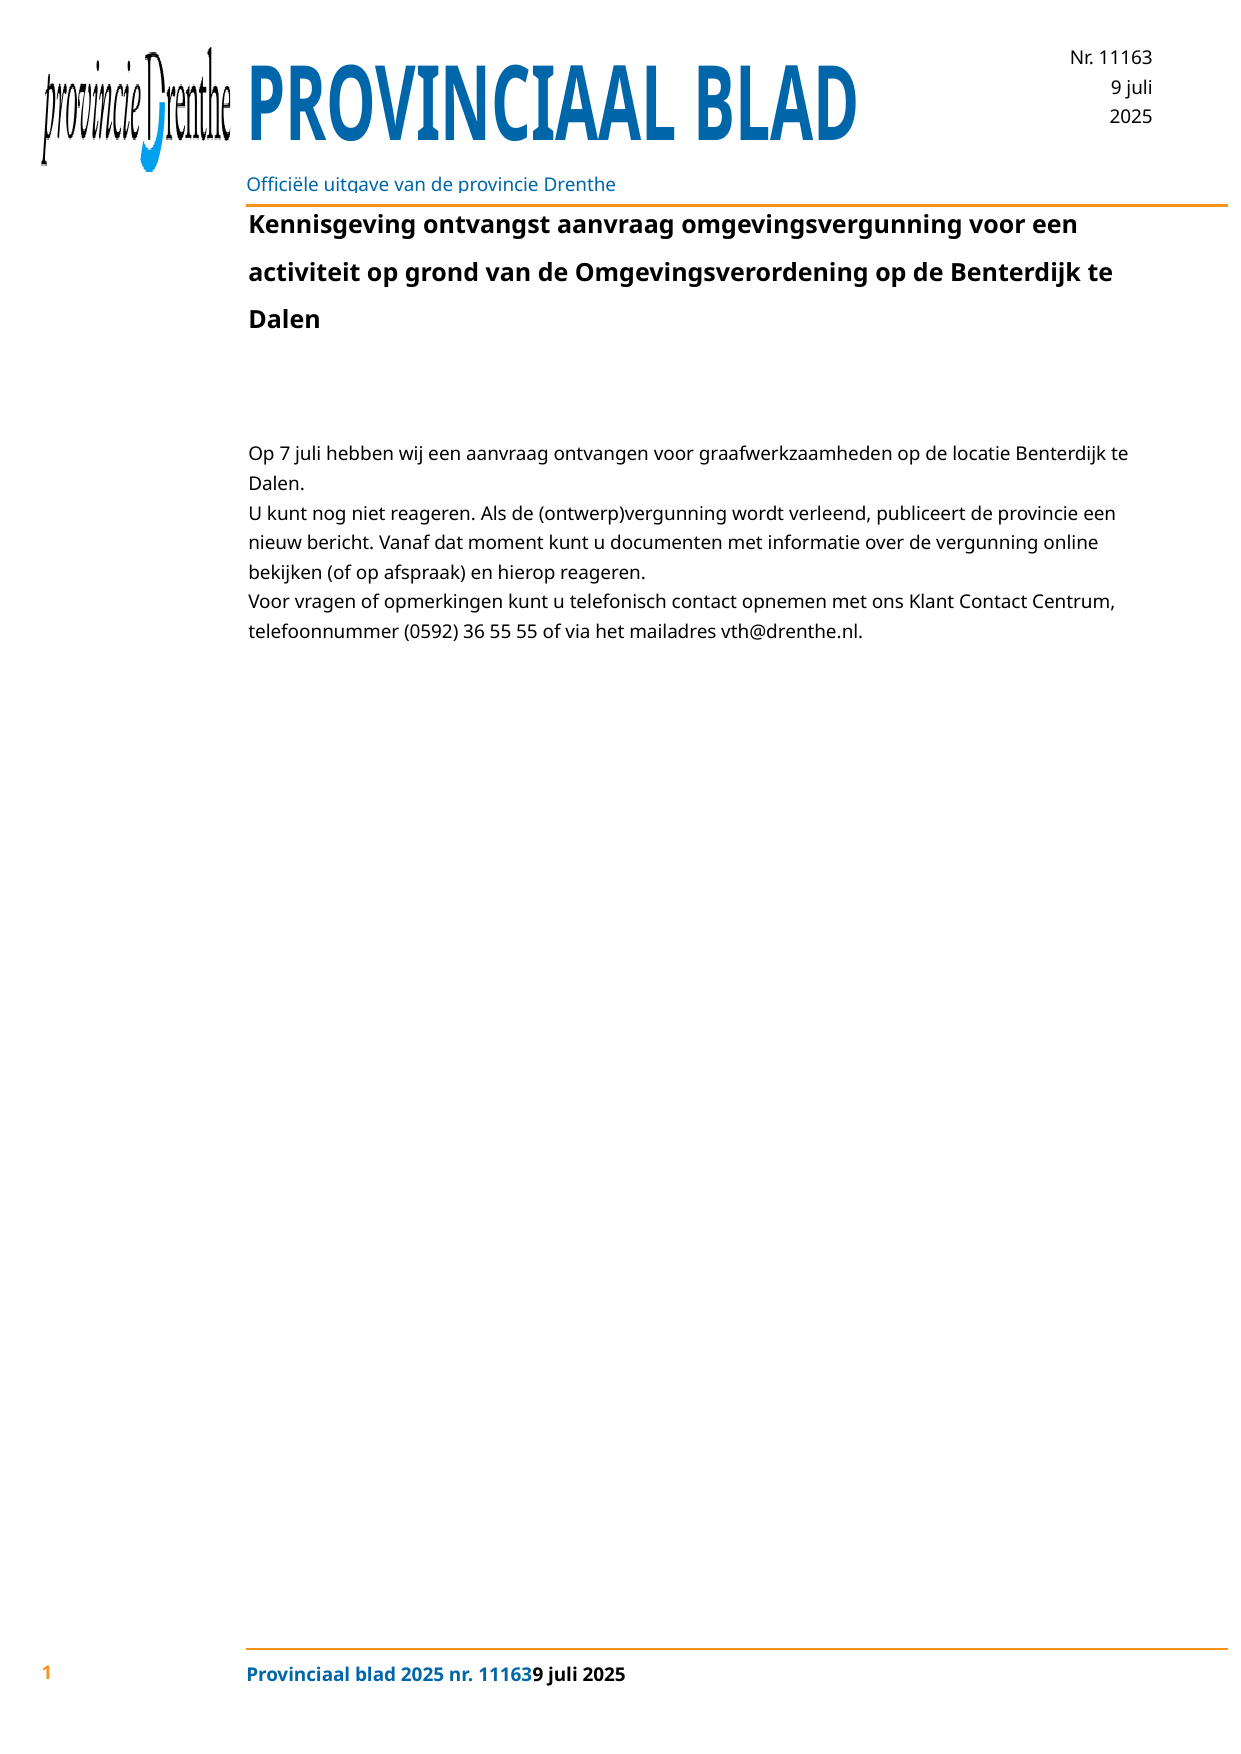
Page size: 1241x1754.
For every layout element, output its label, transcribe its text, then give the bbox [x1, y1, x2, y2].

text Op 7 juli hebben wij een aanvraag ontvangen voor graafwerkzaamheden op de locatie Benterdijk te Dalen. [248, 441, 1152, 496]
picture [41, 47, 231, 172]
text Kennisgeving ontvangst aanvraag omgevingsvergunning voor een activiteit op grond van de Omgevingsverordening op de Benterdijk te Dalen [248, 207, 1152, 336]
text U kunt nog niet reageren. Als de (ontwerp)vergunning wordt verleend, publiceert de provincie een nieuw bericht. Vanaf dat moment kunt u documenten met informatie over de vergunning online bekijken (of op afspraak) en hierop reageren. [248, 500, 1152, 584]
text Voor vragen of opmerkingen kunt u telefonisch contact opnemen met ons Klant Contact Centrum, telefoonnummer (0592) 36 55 55 of via het mailadres vth@drenthe.nl. [248, 588, 1152, 644]
